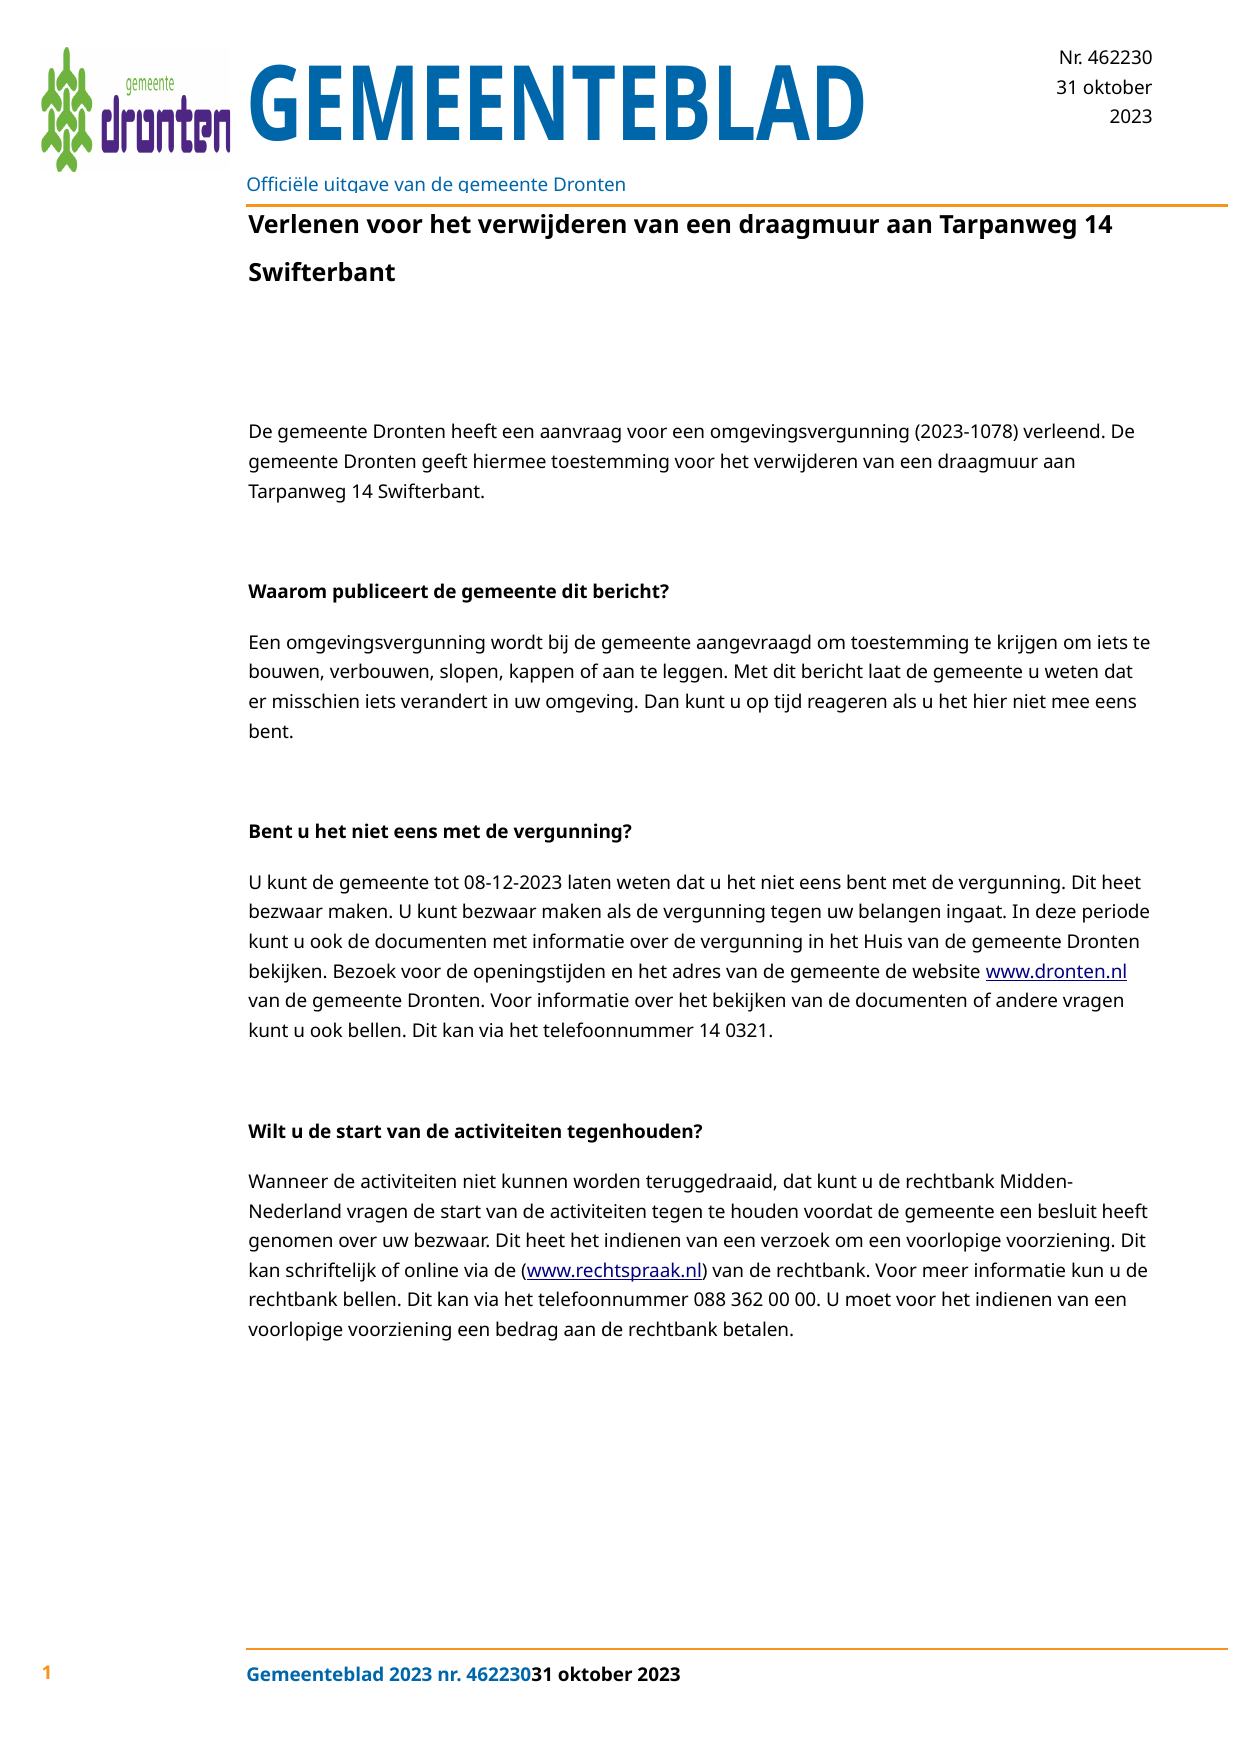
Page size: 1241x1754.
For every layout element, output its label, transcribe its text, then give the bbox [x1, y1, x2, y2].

text De gemeente Dronten heeft een aanvraag voor een omgevingsvergunning (2023-1078) verleend. De gemeente Dronten geeft hiermee toestemming voor het verwijderen van een draagmuur aan Tarpanweg 14 Swifterbant. [248, 419, 1152, 504]
text U kunt de gemeente tot 08-12-2023 laten weten dat u het niet eens bent met de vergunning. Dit heet bezwaar maken. U kunt bezwaar maken als de vergunning tegen uw belangen ingaat. In deze periode kunt u ook de documenten met informatie over de vergunning in het Huis van de gemeente Dronten bekijken. Bezoek voor de openingstijden en het adres van de gemeente de website www.dronten.nl van de gemeente Dronten. Voor informatie over het bekijken van de documenten of andere vragen kunt u ook bellen. Dit kan via het telefoonnummer 14 0321. [248, 869, 1152, 1043]
text Wanneer de activiteiten niet kunnen worden teruggedraaid, dat kunt u de rechtbank Midden-Nederland vragen de start van de activiteiten tegen te houden voordat de gemeente een besluit heeft genomen over uw bezwaar. Dit heet het indienen van een verzoek om een voorlopige voorziening. Dit kan schriftelijk of online via de (www.rechtspraak.nl) van de rechtbank. Voor meer informatie kun u de rechtbank bellen. Dit kan via het telefoonnummer 088 362 00 00. U moet voor het indienen van een voorlopige voorziening een bedrag aan de rechtbank betalen. [248, 1168, 1152, 1342]
text Bent u het niet eens met de vergunning? [248, 819, 1152, 844]
picture [41, 47, 231, 172]
text Een omgevingsvergunning wordt bij de gemeente aangevraagd om toestemming te krijgen om iets te bouwen, verbouwen, slopen, kappen of aan te leggen. Met dit bericht laat de gemeente u weten dat er misschien iets verandert in uw omgeving. Dan kunt u op tijd reageren als u het hier niet mee eens bent. [248, 629, 1152, 744]
text Wilt u de start van de activiteiten tegenhouden? [248, 1118, 1152, 1144]
text Waarom publiceert de gemeente dit bericht? [248, 579, 1152, 604]
text Verlenen voor het verwijderen van een draagmuur aan Tarpanweg 14 Swifterbant [248, 207, 1152, 288]
